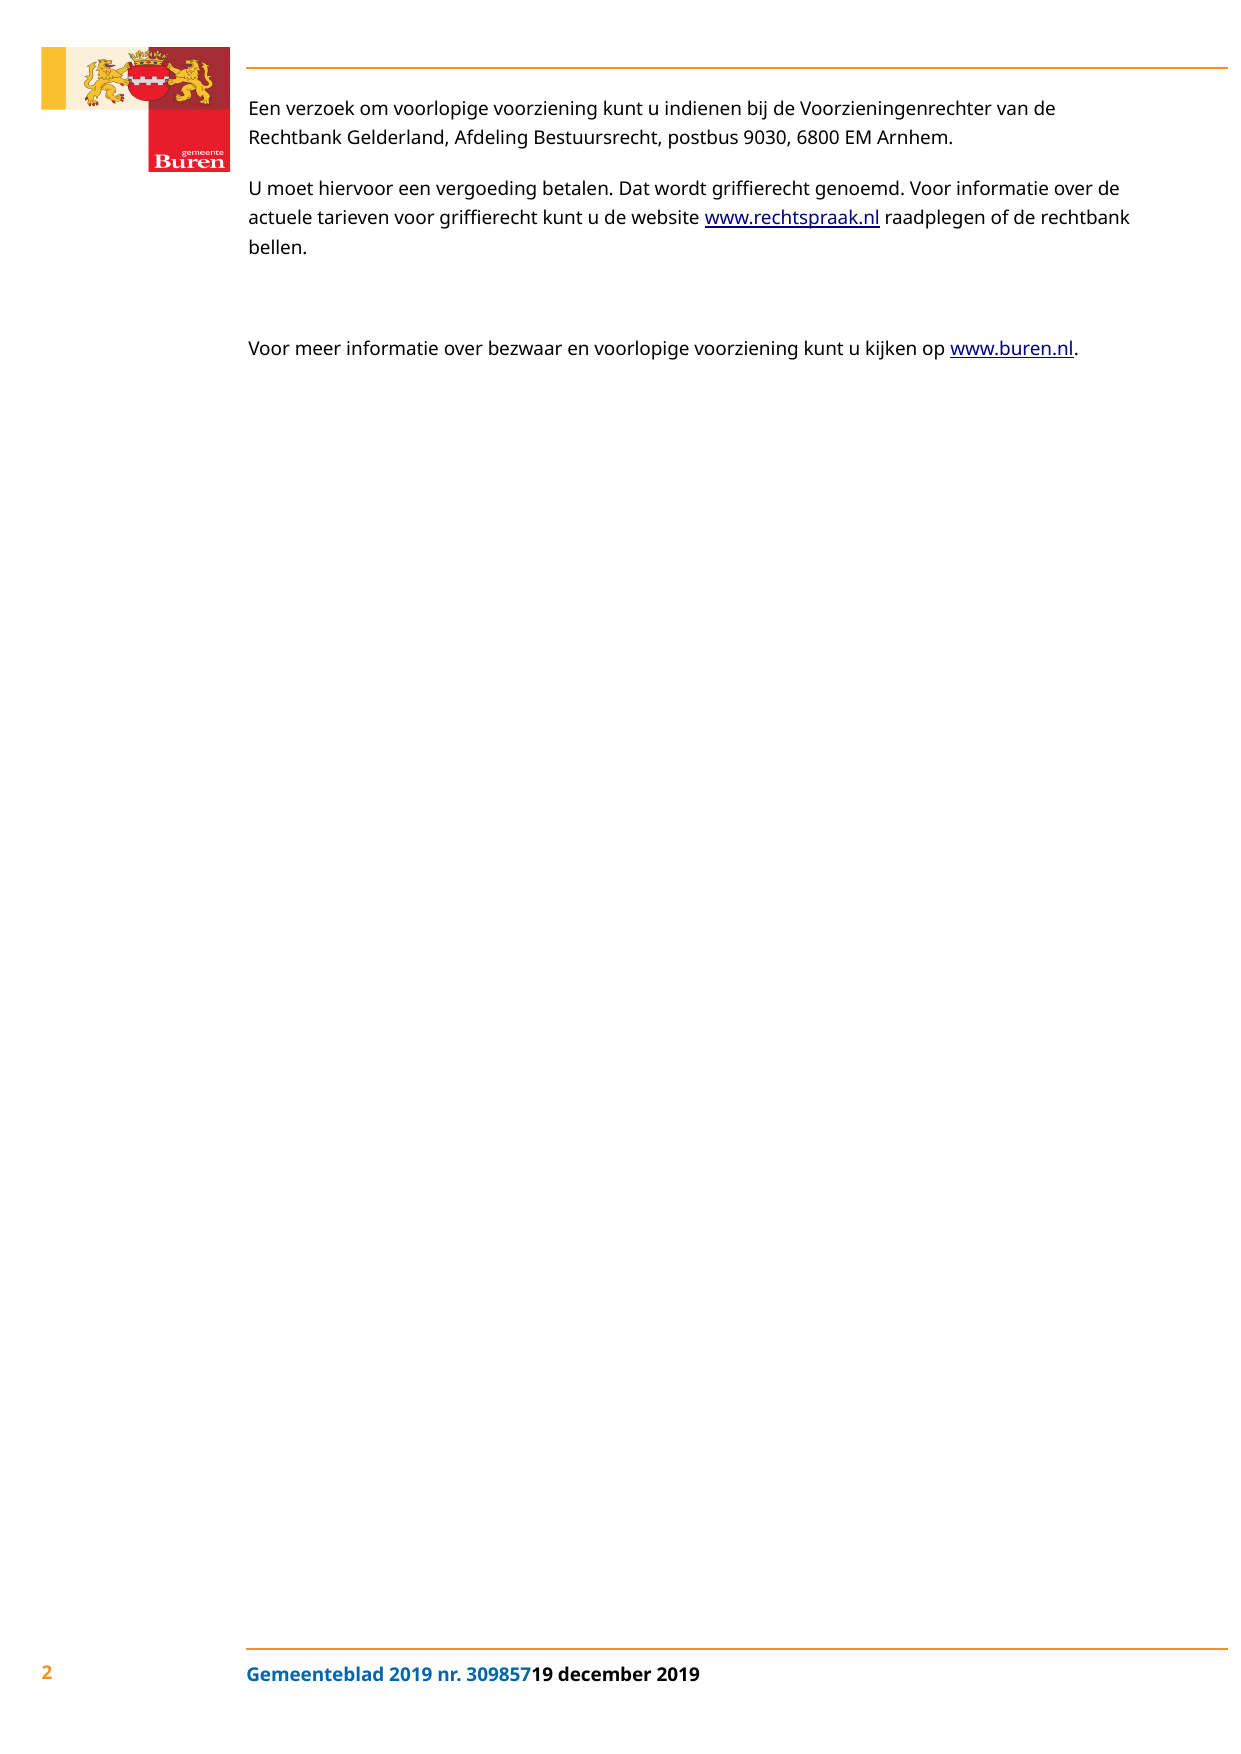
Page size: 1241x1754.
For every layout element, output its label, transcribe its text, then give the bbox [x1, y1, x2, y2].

picture [41, 47, 231, 172]
text Voor meer informatie over bezwaar en voorlopige voorziening kunt u kijken op www.buren.nl. [248, 335, 1152, 361]
text U moet hiervoor een vergoeding betalen. Dat wordt griffierecht genoemd. Voor informatie over de actuele tarieven voor griffierecht kunt u de website www.rechtspraak.nl raadplegen of de rechtbank bellen. [248, 175, 1152, 260]
text Een verzoek om voorlopige voorziening kunt u indienen bij de Voorzieningenrechter van de Rechtbank Gelderland, Afdeling Bestuursrecht, postbus 9030, 6800 EM Arnhem. [248, 95, 1152, 150]
